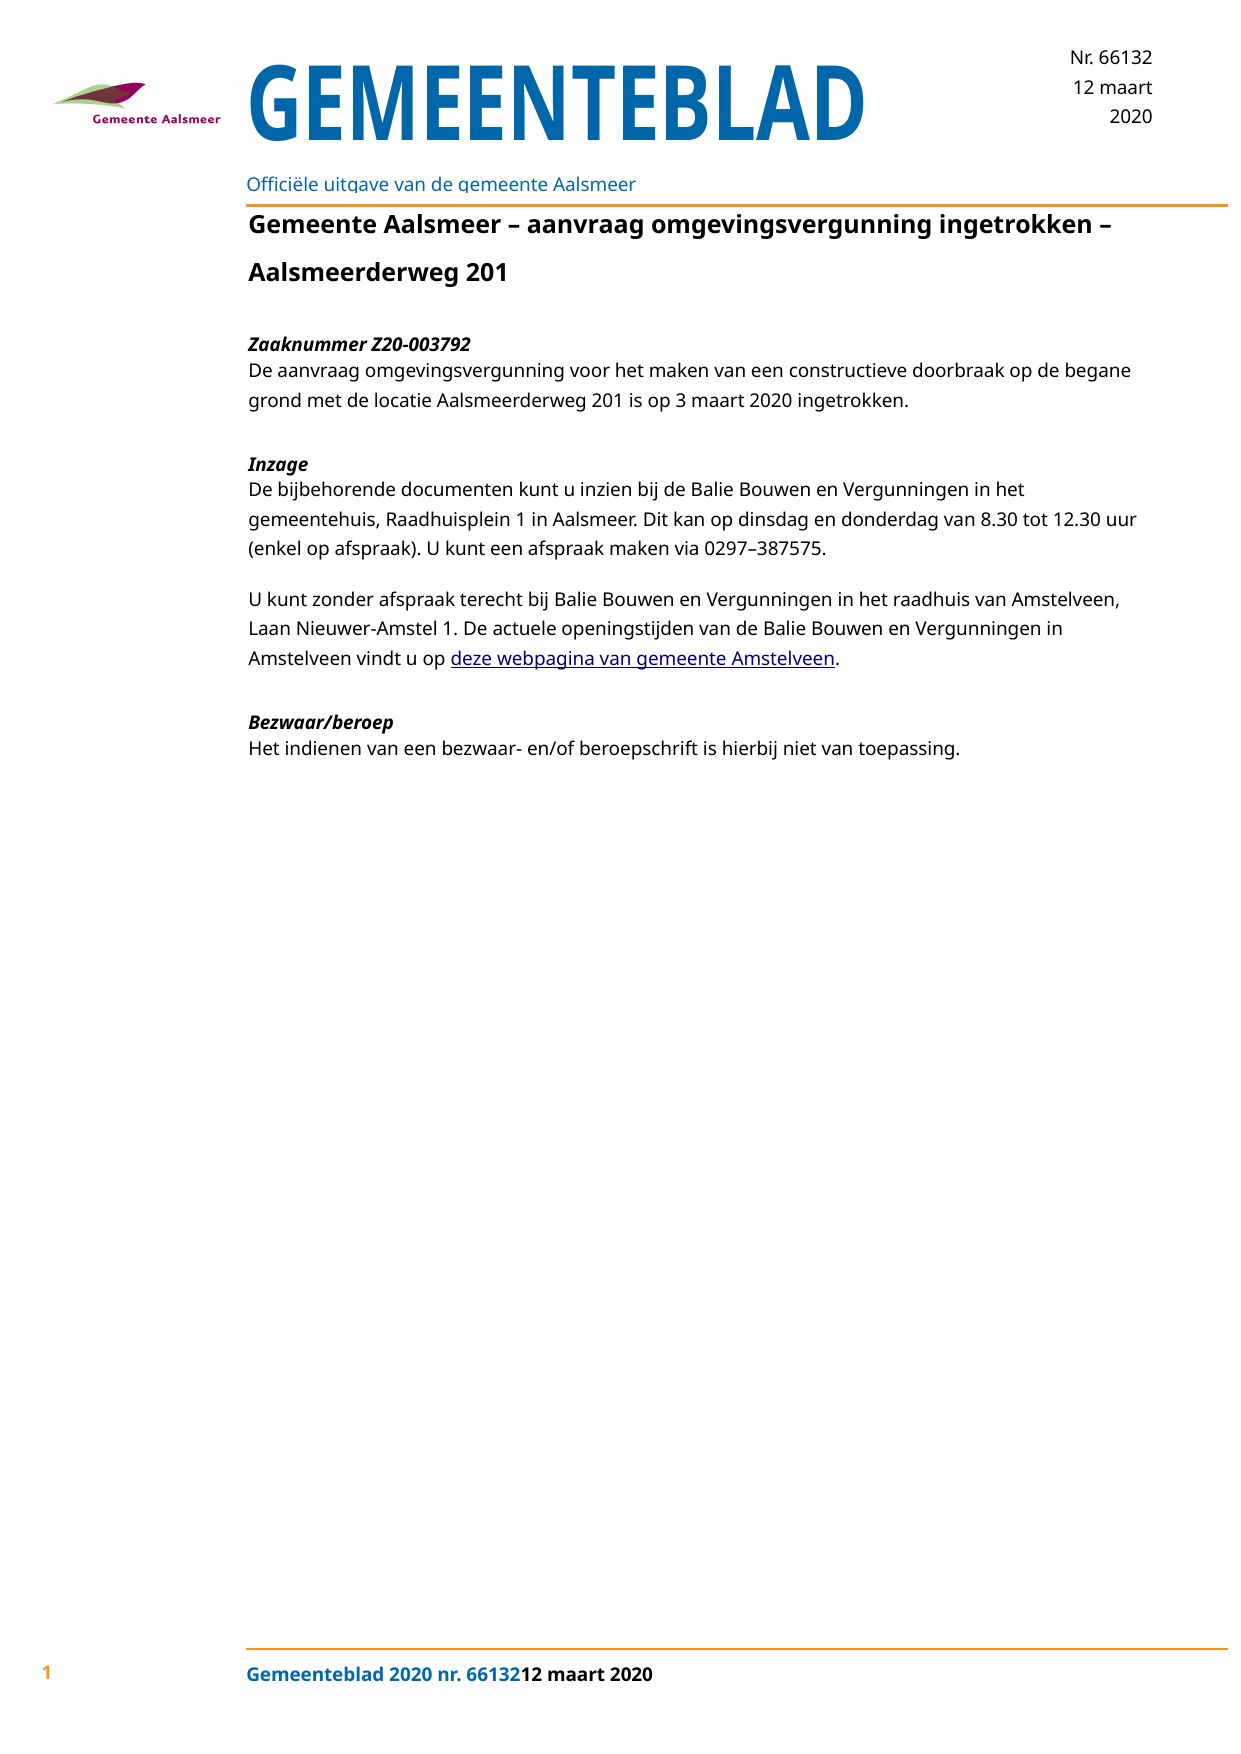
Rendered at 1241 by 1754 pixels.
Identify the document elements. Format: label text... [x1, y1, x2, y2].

text De bijbehorende documenten kunt u inzien bij de Balie Bouwen en Vergunningen in het gemeentehuis, Raadhuisplein 1 in Aalsmeer. Dit kan op dinsdag en donderdag van 8.30 tot 12.30 uur (enkel op afspraak). U kunt een afspraak maken via 0297–387575. [248, 476, 1152, 561]
text U kunt zonder afspraak terecht bij Balie Bouwen en Vergunningen in het raadhuis van Amstelveen, Laan Nieuwer-Amstel 1. De actuele openingstijden van de Balie Bouwen en Vergunningen in Amstelveen vindt u op deze webpagina van gemeente Amstelveen. [248, 586, 1152, 671]
picture [41, 47, 231, 172]
text Inzage [248, 451, 1152, 476]
text De aanvraag omgevingsvergunning voor het maken van een constructieve doorbraak op de begane grond met de locatie Aalsmeerderweg 201 is op 3 maart 2020 ingetrokken. [248, 357, 1152, 412]
text Gemeente Aalsmeer – aanvraag omgevingsvergunning ingetrokken – Aalsmeerderweg 201 [248, 207, 1152, 288]
text Zaaknummer Z20-003792 [248, 331, 1152, 357]
text Het indienen van een bezwaar- en/of beroepschrift is hierbij niet van toepassing. [248, 735, 1152, 761]
text Bezwaar/beroep [248, 709, 1152, 735]
